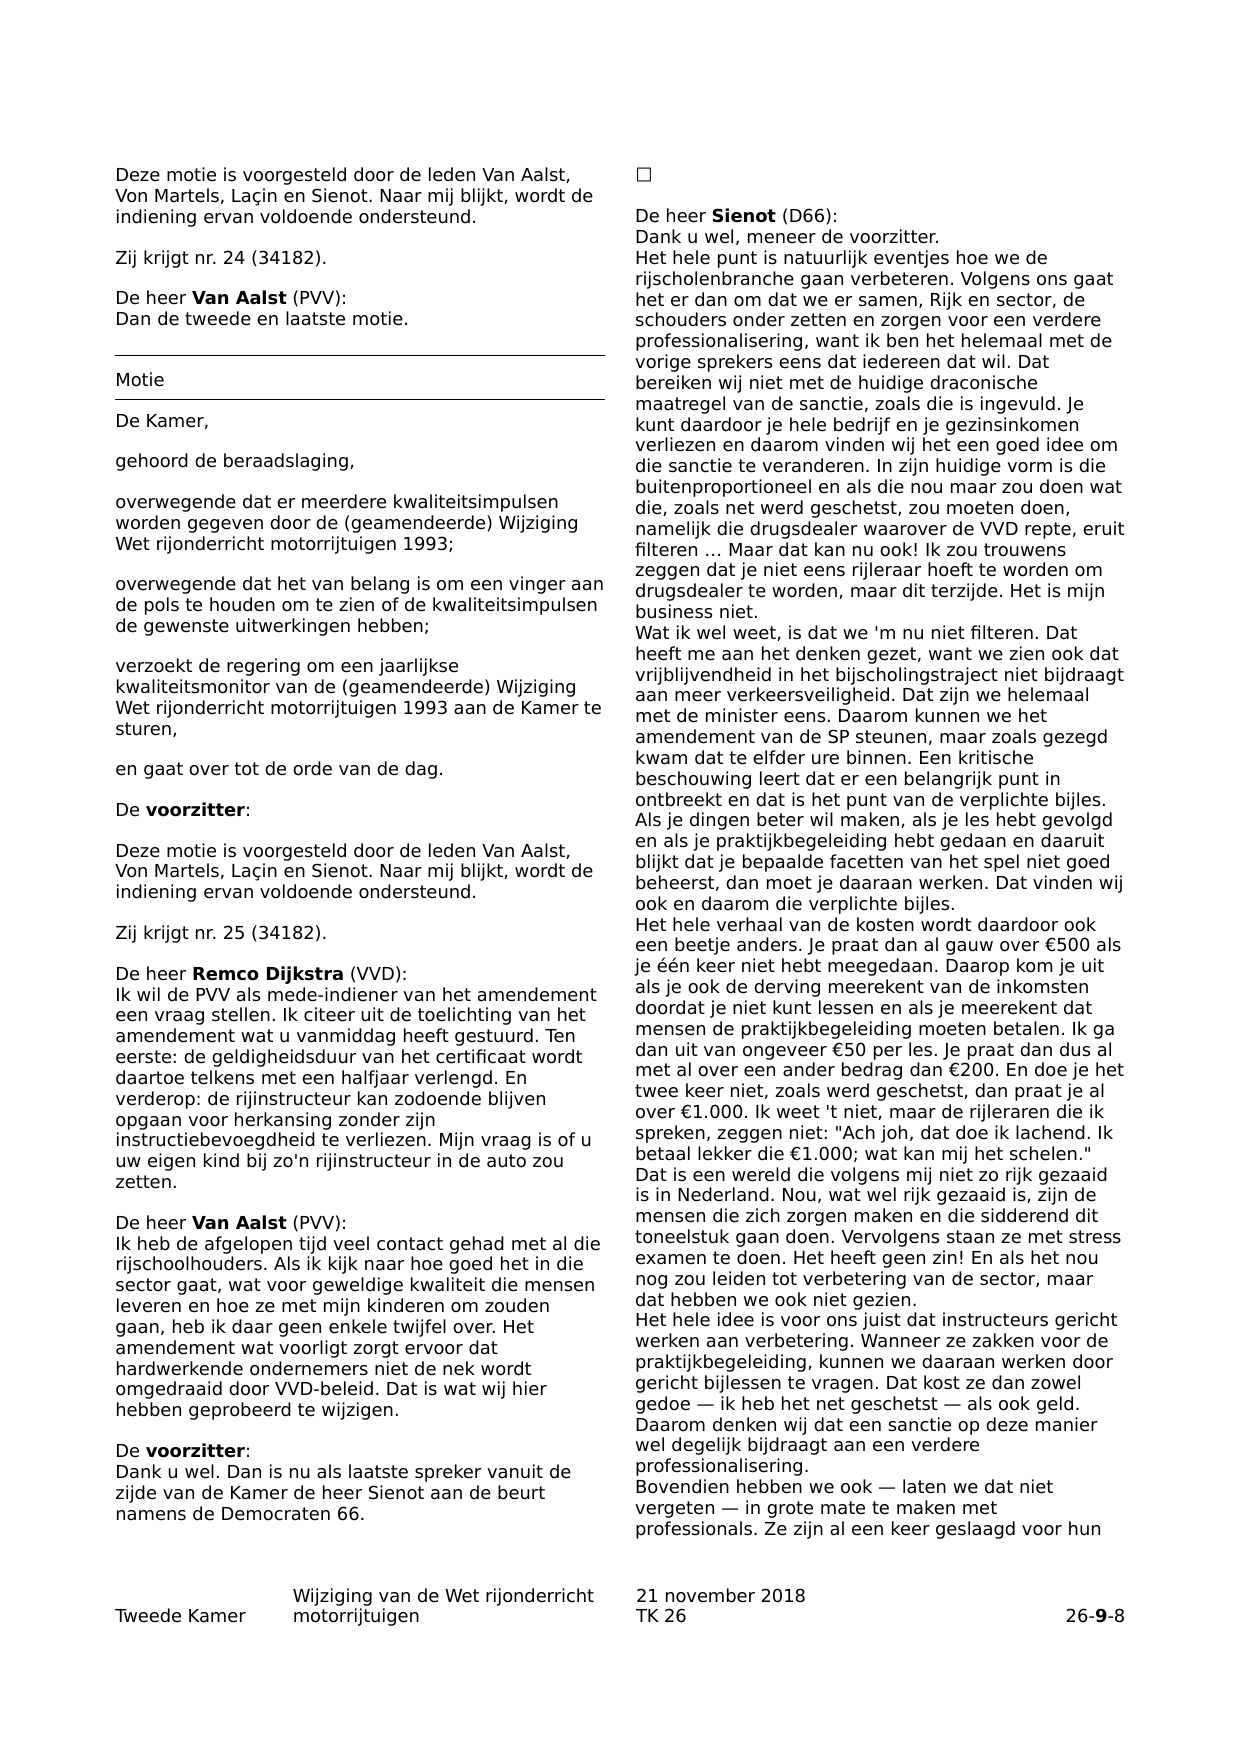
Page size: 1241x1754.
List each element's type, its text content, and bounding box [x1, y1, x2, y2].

text Wat ik wel weet, is dat we 'm nu niet filteren. Dat heeft me aan het denken gezet, want we zien ook dat vrijblijvendheid in het bijscholingstraject niet bijdraagt aan meer verkeersveiligheid. Dat zijn we helemaal met de minister eens. Daarom kunnen we het amendement van de SP steunen, maar zoals gezegd kwam dat te elfder ure binnen. Een kritische beschouwing leert dat er een belangrijk punt in ontbreekt en dat is het punt van de verplichte bijles. Als je dingen beter wil maken, als je les hebt gevolgd en als je praktijkbegeleiding hebt gedaan en daaruit blijkt dat je bepaalde facetten van het spel niet goed beheerst, dan moet je daaraan werken. Dat vinden wij ook en daarom die verplichte bijles. [635, 623, 1125, 914]
text Dank u wel. Dan is nu als laatste spreker vanuit de zijde van de Kamer de heer Sienot aan de beurt namens de Democraten 66. [115, 1462, 605, 1524]
text Ik heb de afgelopen tijd veel contact gehad met al die rijschoolhouders. Als ik kijk naar hoe goed het in die sector gaat, wat voor geweldige kwaliteit die mensen leveren en hoe ze met mijn kinderen om zouden gaan, heb ik daar geen enkele twijfel over. Het amendement wat voorligt zorgt ervoor dat hardwerkende ondernemers niet de nek wordt omgedraaid door VVD-beleid. Dat is wat wij hier hebben geprobeerd te wijzigen. [115, 1233, 605, 1421]
text Zij krijgt nr. 25 (34182). [115, 923, 605, 943]
text ⬜ [635, 165, 1125, 186]
text De heer Sienot (D66): [635, 206, 1125, 227]
text De heer Van Aalst (PVV): [115, 1213, 605, 1233]
text Deze motie is voorgesteld door de leden Van Aalst, Von Martels, Laçin en Sienot. Naar mij blijkt, wordt de indiening ervan voldoende ondersteund. [115, 841, 605, 903]
text Deze motie is voorgesteld door de leden Van Aalst, Von Martels, Laçin en Sienot. Naar mij blijkt, wordt de indiening ervan voldoende ondersteund. [115, 165, 605, 227]
text De voorzitter: [115, 800, 605, 821]
text De voorzitter: [115, 1441, 605, 1462]
text Zij krijgt nr. 24 (34182). [115, 247, 605, 268]
text Dank u wel, meneer de voorzitter. [635, 227, 1125, 248]
text Motie [115, 370, 605, 390]
text Het hele idee is voor ons juist dat instructeurs gericht werken aan verbetering. Wanneer ze zakken voor de praktijkbegeleiding, kunnen we daaraan werken door gericht bijlessen te vragen. Dat kost ze dan zowel gedoe — ik heb het net geschetst — als ook geld. Daarom denken wij dat een sanctie op deze manier wel degelijk bijdraagt aan een verdere professionalisering. [635, 1310, 1125, 1477]
text Het hele punt is natuurlijk eventjes hoe we de rijscholenbranche gaan verbeteren. Volgens ons gaat het er dan om dat we er samen, Rijk en sector, de schouders onder zetten en zorgen voor een verdere professionalisering, want ik ben het helemaal met de vorige sprekers eens dat iedereen dat wil. Dat bereiken wij niet met de huidige draconische maatregel van de sanctie, zoals die is ingevuld. Je kunt daardoor je hele bedrijf en je gezinsinkomen verliezen en daarom vinden wij het een goed idee om die sanctie te veranderen. In zijn huidige vorm is die buitenproportioneel en als die nou maar zou doen wat die, zoals net werd geschetst, zou moeten doen, namelijk die drugsdealer waarover de VVD repte, eruit filteren … Maar dat kan nu ook! Ik zou trouwens zeggen dat je niet eens rijleraar hoeft te worden om drugsdealer te worden, maar dit terzijde. Het is mijn business niet. [635, 248, 1125, 623]
text gehoord de beraadslaging, [115, 451, 605, 472]
text De Kamer, [115, 410, 605, 431]
text verzoekt de regering om een jaarlijkse kwaliteitsmonitor van de (geamendeerde) Wijziging Wet rijonderricht motorrijtuigen 1993 aan de Kamer te sturen, [115, 656, 605, 739]
text overwegende dat het van belang is om een vinger aan de pols te houden om te zien of de kwaliteitsimpulsen de gewenste uitwerkingen hebben; [115, 574, 605, 636]
text Ik wil de PVV als mede-indiener van het amendement een vraag stellen. Ik citeer uit de toelichting van het amendement wat u vanmiddag heeft gestuurd. Ten eerste: de geldigheidsduur van het certificaat wordt daartoe telkens met een halfjaar verlengd. En verderop: de rijinstructeur kan zodoende blijven opgaan voor herkansing zonder zijn instructiebevoegdheid te verliezen. Mijn vraag is of u uw eigen kind bij zo'n rijinstructeur in de auto zou zetten. [115, 984, 605, 1193]
text overwegende dat er meerdere kwaliteitsimpulsen worden gegeven door de (geamendeerde) Wijziging Wet rijonderricht motorrijtuigen 1993; [115, 492, 605, 554]
text Dan de tweede en laatste motie. [115, 309, 605, 330]
text Het hele verhaal van de kosten wordt daardoor ook een beetje anders. Je praat dan al gauw over €500 als je één keer niet hebt meegedaan. Daarop kom je uit als je ook de derving meerekent van de inkomsten doordat je niet kunt lessen en als je meerekent dat mensen de praktijkbegeleiding moeten betalen. Ik ga dan uit van ongeveer €50 per les. Je praat dan dus al met al over een ander bedrag dan €200. En doe je het twee keer niet, zoals werd geschetst, dan praat je al over €1.000. Ik weet 't niet, maar de rijleraren die ik spreken, zeggen niet: "Ach joh, dat doe ik lachend. Ik betaal lekker die €1.000; wat kan mij het schelen." Dat is een wereld die volgens mij niet zo rijk gezaaid is in Nederland. Nou, wat wel rijk gezaaid is, zijn de mensen die zich zorgen maken en die sidderend dit toneelstuk gaan doen. Vervolgens staan ze met stress examen te doen. Het heeft geen zin! En als het nou nog zou leiden tot verbetering van de sector, maar dat hebben we ook niet gezien. [635, 914, 1125, 1310]
text De heer Remco Dijkstra (VVD): [115, 963, 605, 984]
text en gaat over tot de orde van de dag. [115, 759, 605, 780]
text De heer Van Aalst (PVV): [115, 288, 605, 309]
text Bovendien hebben we ook — laten we dat niet vergeten — in grote mate te maken met professionals. Ze zijn al een keer geslaagd voor hun [635, 1477, 1125, 1539]
